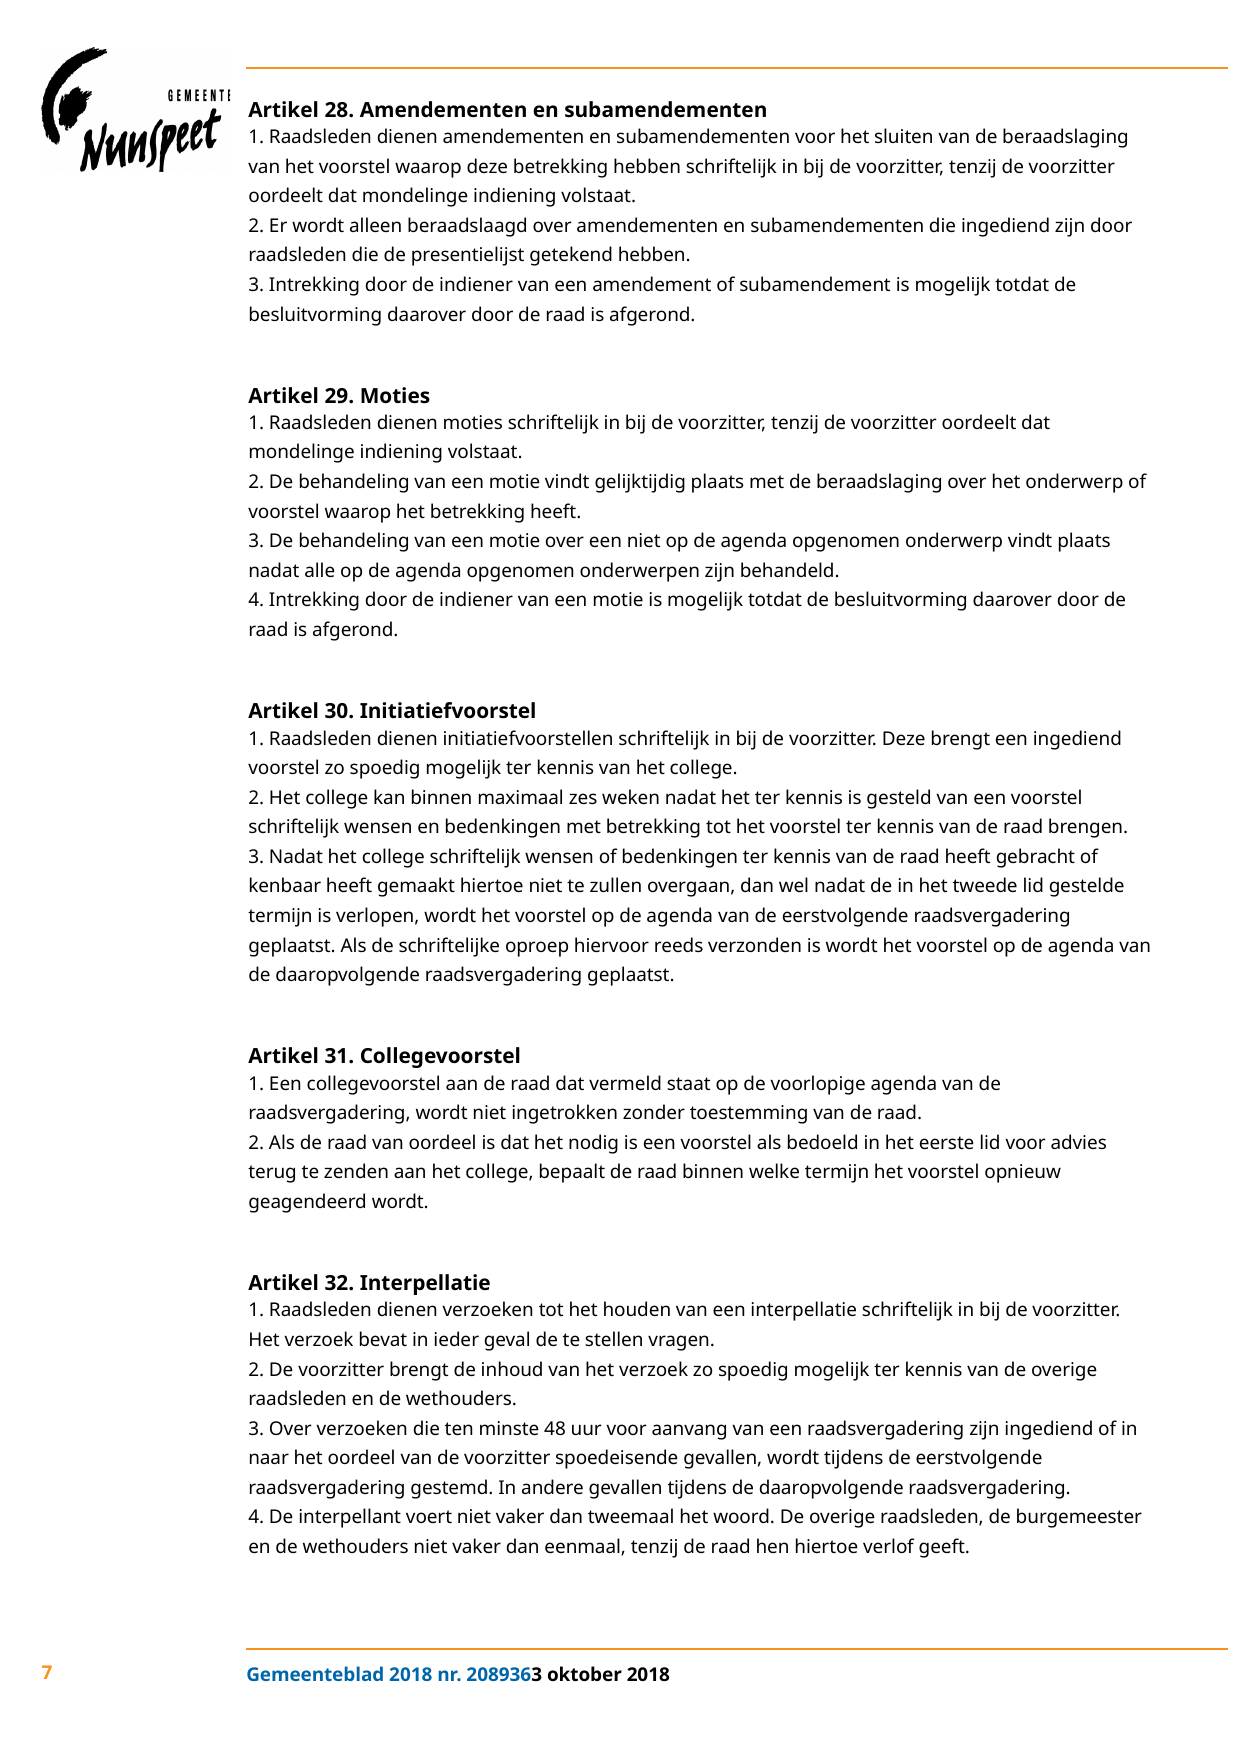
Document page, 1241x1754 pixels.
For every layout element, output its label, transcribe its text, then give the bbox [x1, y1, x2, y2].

text 3. De behandeling van een motie over een niet op de agenda opgenomen onderwerp vindt plaats nadat alle op de agenda opgenomen onderwerpen zijn behandeld. [248, 527, 1152, 583]
text Artikel 29. Moties [248, 381, 1152, 409]
text 2. De behandeling van een motie vindt gelijktijdig plaats met de beraadslaging over het onderwerp of voorstel waarop het betrekking heeft. [248, 468, 1152, 524]
text 1. Raadsleden dienen initiatiefvoorstellen schriftelijk in bij de voorzitter. Deze brengt een ingediend voorstel zo spoedig mogelijk ter kennis van het college. [248, 725, 1152, 780]
text Artikel 31. Collegevoorstel [248, 1041, 1152, 1070]
text 3. Over verzoeken die ten minste 48 uur voor aanvang van een raadsvergadering zijn ingediend of in naar het oordeel van de voorzitter spoedeisende gevallen, wordt tijdens de eerstvolgende raadsvergadering gestemd. In andere gevallen tijdens de daaropvolgende raadsvergadering. [248, 1415, 1152, 1500]
text 1. Raadsleden dienen verzoeken tot het houden van een interpellatie schriftelijk in bij de voorzitter. Het verzoek bevat in ieder geval de te stellen vragen. [248, 1297, 1152, 1352]
text 1. Raadsleden dienen amendementen en subamendementen voor het sluiten van de beraadslaging van het voorstel waarop deze betrekking hebben schriftelijk in bij de voorzitter, tenzij de voorzitter oordeelt dat mondelinge indiening volstaat. [248, 123, 1152, 208]
text 4. Intrekking door de indiener van een motie is mogelijk totdat de besluitvorming daarover door de raad is afgerond. [248, 587, 1152, 642]
text 2. De voorzitter brengt de inhoud van het verzoek zo spoedig mogelijk ter kennis van de overige raadsleden en de wethouders. [248, 1356, 1152, 1411]
text 2. Er wordt alleen beraadslaagd over amendementen en subamendementen die ingediend zijn door raadsleden die de presentielijst getekend hebben. [248, 212, 1152, 267]
text 1. Raadsleden dienen moties schriftelijk in bij de voorzitter, tenzij de voorzitter oordeelt dat mondelinge indiening volstaat. [248, 409, 1152, 464]
text 3. Intrekking door de indiener van een amendement of subamendement is mogelijk totdat de besluitvorming daarover door de raad is afgerond. [248, 271, 1152, 326]
text 1. Een collegevoorstel aan de raad dat vermeld staat op de voorlopige agenda van de raadsvergadering, wordt niet ingetrokken zonder toestemming van de raad. [248, 1070, 1152, 1125]
text Artikel 30. Initiatiefvoorstel [248, 696, 1152, 725]
text 2. Als de raad van oordeel is dat het nodig is een voorstel als bedoeld in het eerste lid voor advies terug te zenden aan het college, bepaalt de raad binnen welke termijn het voorstel opnieuw geagendeerd wordt. [248, 1129, 1152, 1214]
text Artikel 32. Interpellatie [248, 1268, 1152, 1297]
text 3. Nadat het college schriftelijk wensen of bedenkingen ter kennis van de raad heeft gebracht of kenbaar heeft gemaakt hiertoe niet te zullen overgaan, dan wel nadat de in het tweede lid gestelde termijn is verlopen, wordt het voorstel op de agenda van de eerstvolgende raadsvergadering geplaatst. Als de schriftelijke oproep hiervoor reeds verzonden is wordt het voorstel op de agenda van de daaropvolgende raadsvergadering geplaatst. [248, 843, 1152, 987]
text 4. De interpellant voert niet vaker dan tweemaal het woord. De overige raadsleden, de burgemeester en de wethouders niet vaker dan eenmaal, tenzij de raad hen hiertoe verlof geeft. [248, 1504, 1152, 1559]
text Artikel 28. Amendementen en subamendementen [248, 95, 1152, 123]
text 2. Het college kan binnen maximaal zes weken nadat het ter kennis is gesteld van een voorstel schriftelijk wensen en bedenkingen met betrekking tot het voorstel ter kennis van de raad brengen. [248, 784, 1152, 839]
picture [41, 47, 231, 172]
